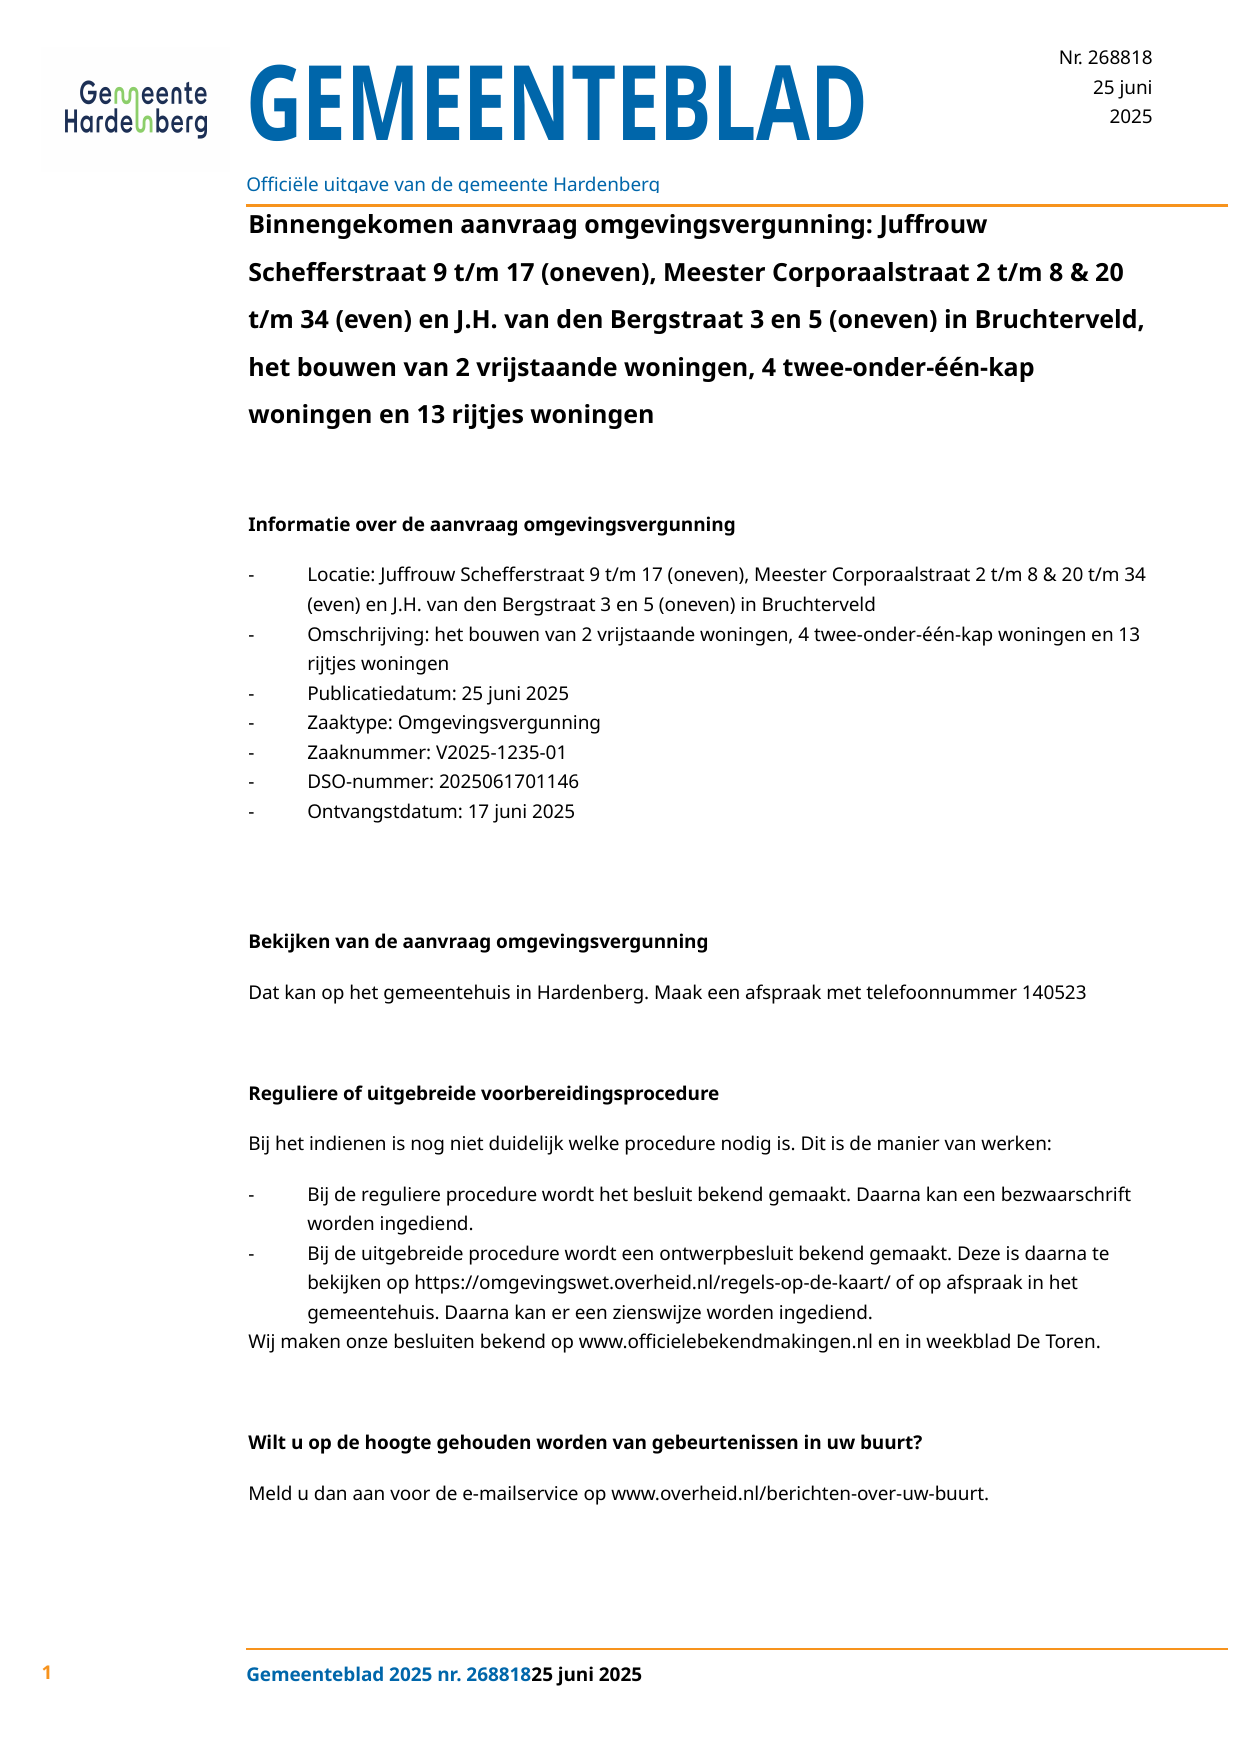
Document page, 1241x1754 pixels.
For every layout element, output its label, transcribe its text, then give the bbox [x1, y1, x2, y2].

text Bij het indienen is nog niet duidelijk welke procedure nodig is. Dit is de manier van werken: [248, 1130, 1152, 1156]
text Bekijken van de aanvraag omgevingsvergunning [248, 929, 1152, 954]
list Omschrijving: het bouwen van 2 vrijstaande woningen, 4 twee-onder-één-kap woningen en 13 rijtjes woningen [248, 621, 1152, 676]
list Publicatiedatum: 25 juni 2025 [248, 680, 1152, 706]
text Dat kan op het gemeentehuis in Hardenberg. Maak een afspraak met telefoonnummer 140523 [248, 979, 1152, 1005]
list Locatie: Juffrouw Schefferstraat 9 t/m 17 (oneven), Meester Corporaalstraat 2 t/m 8 & 20 t/m 34 (even) en J.H. van den Bergstraat 3 en 5 (oneven) in Bruchterveld [248, 562, 1152, 617]
list Bij de reguliere procedure wordt het besluit bekend gemaakt. Daarna kan een bezwaarschrift worden ingediend. [248, 1181, 1152, 1236]
list DSO-nummer: 2025061701146 [248, 769, 1152, 794]
text Binnengekomen aanvraag omgevingsvergunning: Juffrouw Schefferstraat 9 t/m 17 (oneven), Meester Corporaalstraat 2 t/m 8 & 20 t/m 34 (even) en J.H. van den Bergstraat 3 en 5 (oneven) in Bruchterveld, het bouwen van 2 vrijstaande woningen, 4 twee-onder-één-kap woningen en 13 rijtjes woningen [248, 207, 1152, 431]
picture [41, 47, 231, 172]
list Ontvangstdatum: 17 juni 2025 [248, 798, 1152, 824]
list Zaaktype: Omgevingsvergunning [248, 709, 1152, 735]
text Meld u dan aan voor de e-mailservice op www.overheid.nl/berichten-over-uw-buurt. [248, 1480, 1152, 1506]
text Wij maken onze besluiten bekend op www.officielebekendmakingen.nl en in weekblad De Toren. [248, 1329, 1152, 1354]
text Informatie over de aanvraag omgevingsvergunning [248, 511, 1152, 537]
text Wilt u op de hoogte gehouden worden van gebeurtenissen in uw buurt? [248, 1429, 1152, 1455]
text Reguliere of uitgebreide voorbereidingsprocedure [248, 1080, 1152, 1106]
list Bij de uitgebreide procedure wordt een ontwerpbesluit bekend gemaakt. Deze is daarna te bekijken op https://omgevingswet.overheid.nl/regels-op-de-kaart/ of op afspraak in het gemeentehuis. Daarna kan er een zienswijze worden ingediend. [248, 1240, 1152, 1325]
list Zaaknummer: V2025-1235-01 [248, 739, 1152, 765]
